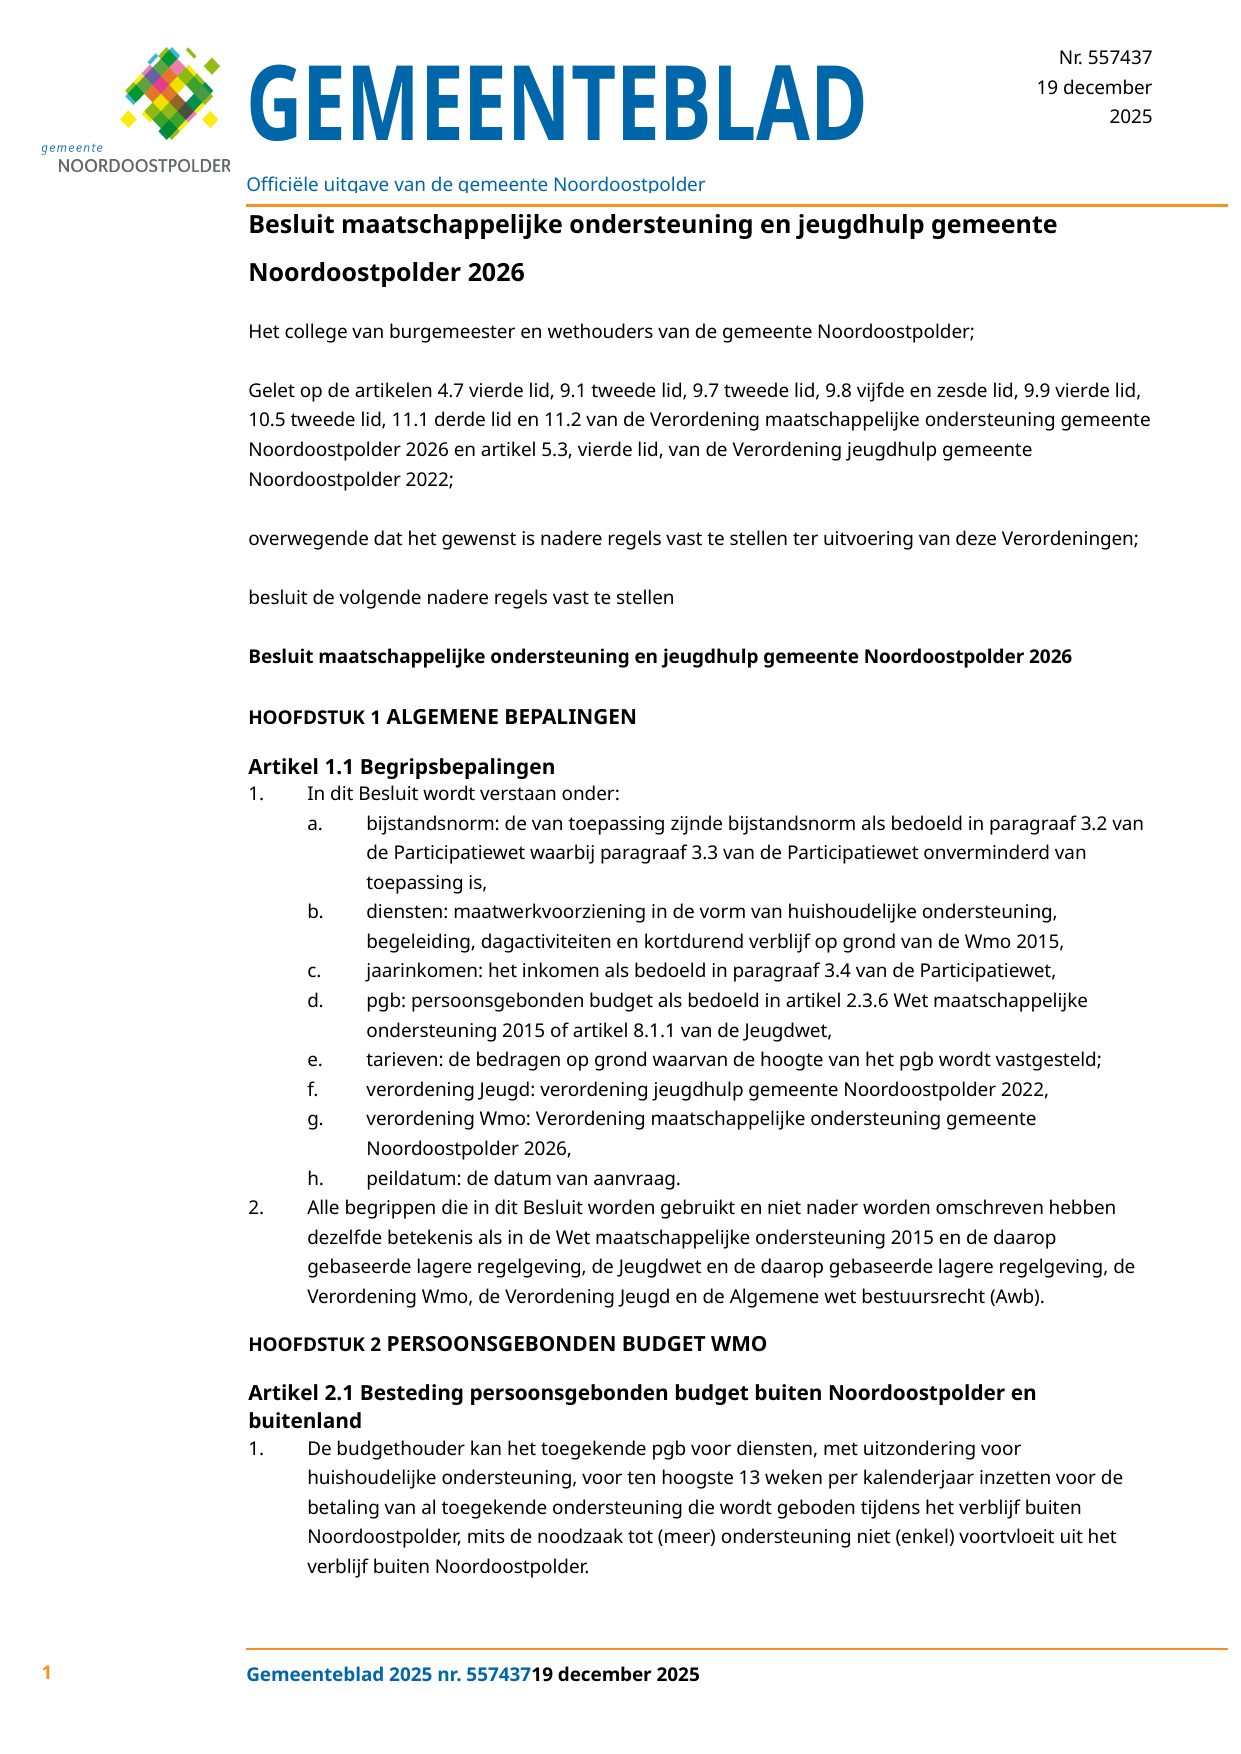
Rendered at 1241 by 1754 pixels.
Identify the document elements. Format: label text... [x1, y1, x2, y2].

list verordening Wmo: Verordening maatschappelijke ondersteuning gemeente Noordoostpolder 2026, [307, 1106, 1152, 1161]
list Alle begrippen die in dit Besluit worden gebruikt en niet nader worden omschreven hebben dezelfde betekenis als in de Wet maatschappelijke ondersteuning 2015 en de daarop gebaseerde lagere regelgeving, de Jeugdwet en de daarop gebaseerde lagere regelgeving, de Verordening Wmo, de Verordening Jeugd en de Algemene wet bestuursrecht (Awb). [248, 1194, 1152, 1309]
list peildatum: de datum van aanvraag. [307, 1165, 1152, 1191]
list In dit Besluit wordt verstaan onder: [248, 780, 1152, 806]
text Het college van burgemeester en wethouders van de gemeente Noordoostpolder; [248, 318, 1152, 344]
list bijstandsnorm: de van toepassing zijnde bijstandsnorm als bedoeld in paragraaf 3.2 van de Participatiewet waarbij paragraaf 3.3 van de Participatiewet onverminderd van toepassing is, [307, 810, 1152, 895]
text Artikel 2.1 Besteding persoonsgebonden budget buiten Noordoostpolder en buitenland [248, 1378, 1152, 1435]
text overwegende dat het gewenst is nadere regels vast te stellen ter uitvoering van deze Verordeningen; [248, 525, 1152, 551]
list tarieven: de bedragen op grond waarvan de hoogte van het pgb wordt vastgesteld; [307, 1046, 1152, 1072]
text Besluit maatschappelijke ondersteuning en jeugdhulp gemeente Noordoostpolder 2026 [248, 643, 1152, 669]
text Gelet op de artikelen 4.7 vierde lid, 9.1 tweede lid, 9.7 tweede lid, 9.8 vijfde en zesde lid, 9.9 vierde lid, 10.5 tweede lid, 11.1 derde lid en 11.2 van de Verordening maatschappelijke ondersteuning gemeente Noordoostpolder 2026 en artikel 5.3, vierde lid, van de Verordening jeugdhulp gemeente Noordoostpolder 2022; [248, 377, 1152, 492]
picture [41, 47, 231, 172]
list jaarinkomen: het inkomen als bedoeld in paragraaf 3.4 van de Participatiewet, [307, 958, 1152, 983]
list pgb: persoonsgebonden budget als bedoeld in artikel 2.3.6 Wet maatschappelijke ondersteuning 2015 of artikel 8.1.1 van de Jeugdwet, [307, 987, 1152, 1043]
text HOOFDSTUK 2 PERSOONSGEBONDEN BUDGET WMO [248, 1329, 1152, 1357]
list verordening Jeugd: verordening jeugdhulp gemeente Noordoostpolder 2022, [307, 1076, 1152, 1102]
list diensten: maatwerkvoorziening in de vorm van huishoudelijke ondersteuning, begeleiding, dagactiviteiten en kortdurend verblijf op grond van de Wmo 2015, [307, 898, 1152, 954]
text besluit de volgende nadere regels vast te stellen [248, 584, 1152, 610]
text Artikel 1.1 Begripsbepalingen [248, 752, 1152, 780]
list De budgethouder kan het toegekende pgb voor diensten, met uitzondering voor huishoudelijke ondersteuning, voor ten hoogste 13 weken per kalenderjaar inzetten voor de betaling van al toegekende ondersteuning die wordt geboden tijdens het verblijf buiten Noordoostpolder, mits de noodzaak tot (meer) ondersteuning niet (enkel) voortvloeit uit het verblijf buiten Noordoostpolder. [248, 1435, 1152, 1579]
text Besluit maatschappelijke ondersteuning en jeugdhulp gemeente Noordoostpolder 2026 [248, 207, 1152, 288]
text HOOFDSTUK 1 ALGEMENE BEPALINGEN [248, 702, 1152, 731]
